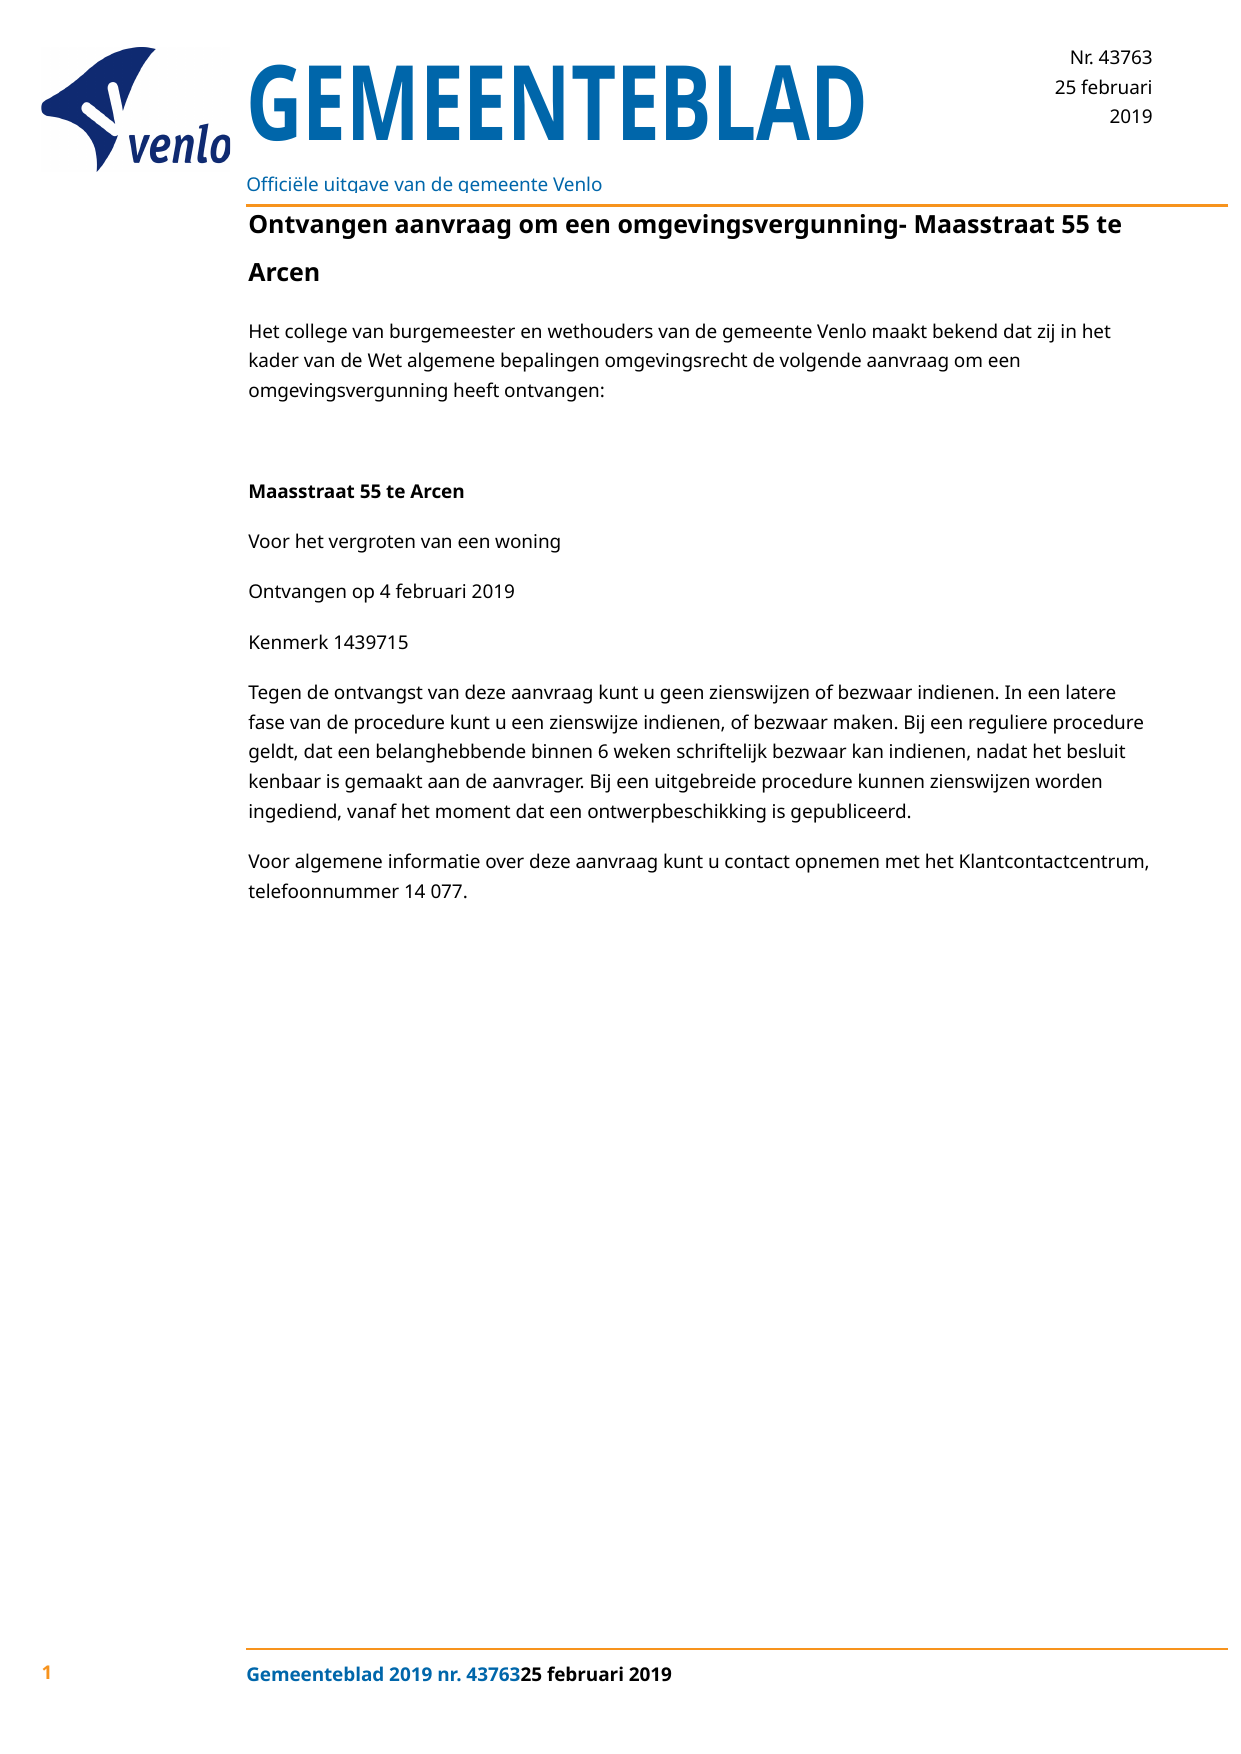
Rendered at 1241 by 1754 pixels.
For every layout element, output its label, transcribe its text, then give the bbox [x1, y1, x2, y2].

picture [41, 47, 231, 172]
text Voor het vergroten van een woning [248, 528, 1152, 554]
text Ontvangen op 4 februari 2019 [248, 579, 1152, 604]
text Kenmerk 1439715 [248, 629, 1152, 655]
text Voor algemene informatie over deze aanvraag kunt u contact opnemen met het Klantcontactcentrum, telefoonnummer 14 077. [248, 848, 1152, 904]
text Ontvangen aanvraag om een omgevingsvergunning- Maasstraat 55 te Arcen [248, 207, 1152, 288]
text Het college van burgemeester en wethouders van de gemeente Venlo maakt bekend dat zij in het kader van de Wet algemene bepalingen omgevingsrecht de volgende aanvraag om een omgevingsvergunning heeft ontvangen: [248, 318, 1152, 403]
text Tegen de ontvangst van deze aanvraag kunt u geen zienswijzen of bezwaar indienen. In een latere fase van de procedure kunt u een zienswijze indienen, of bezwaar maken. Bij een reguliere procedure geldt, dat een belanghebbende binnen 6 weken schriftelijk bezwaar kan indienen, nadat het besluit kenbaar is gemaakt aan de aanvrager. Bij een uitgebreide procedure kunnen zienswijzen worden ingediend, vanaf het moment dat een ontwerpbeschikking is gepubliceerd. [248, 679, 1152, 824]
text Maasstraat 55 te Arcen [248, 478, 1152, 504]
